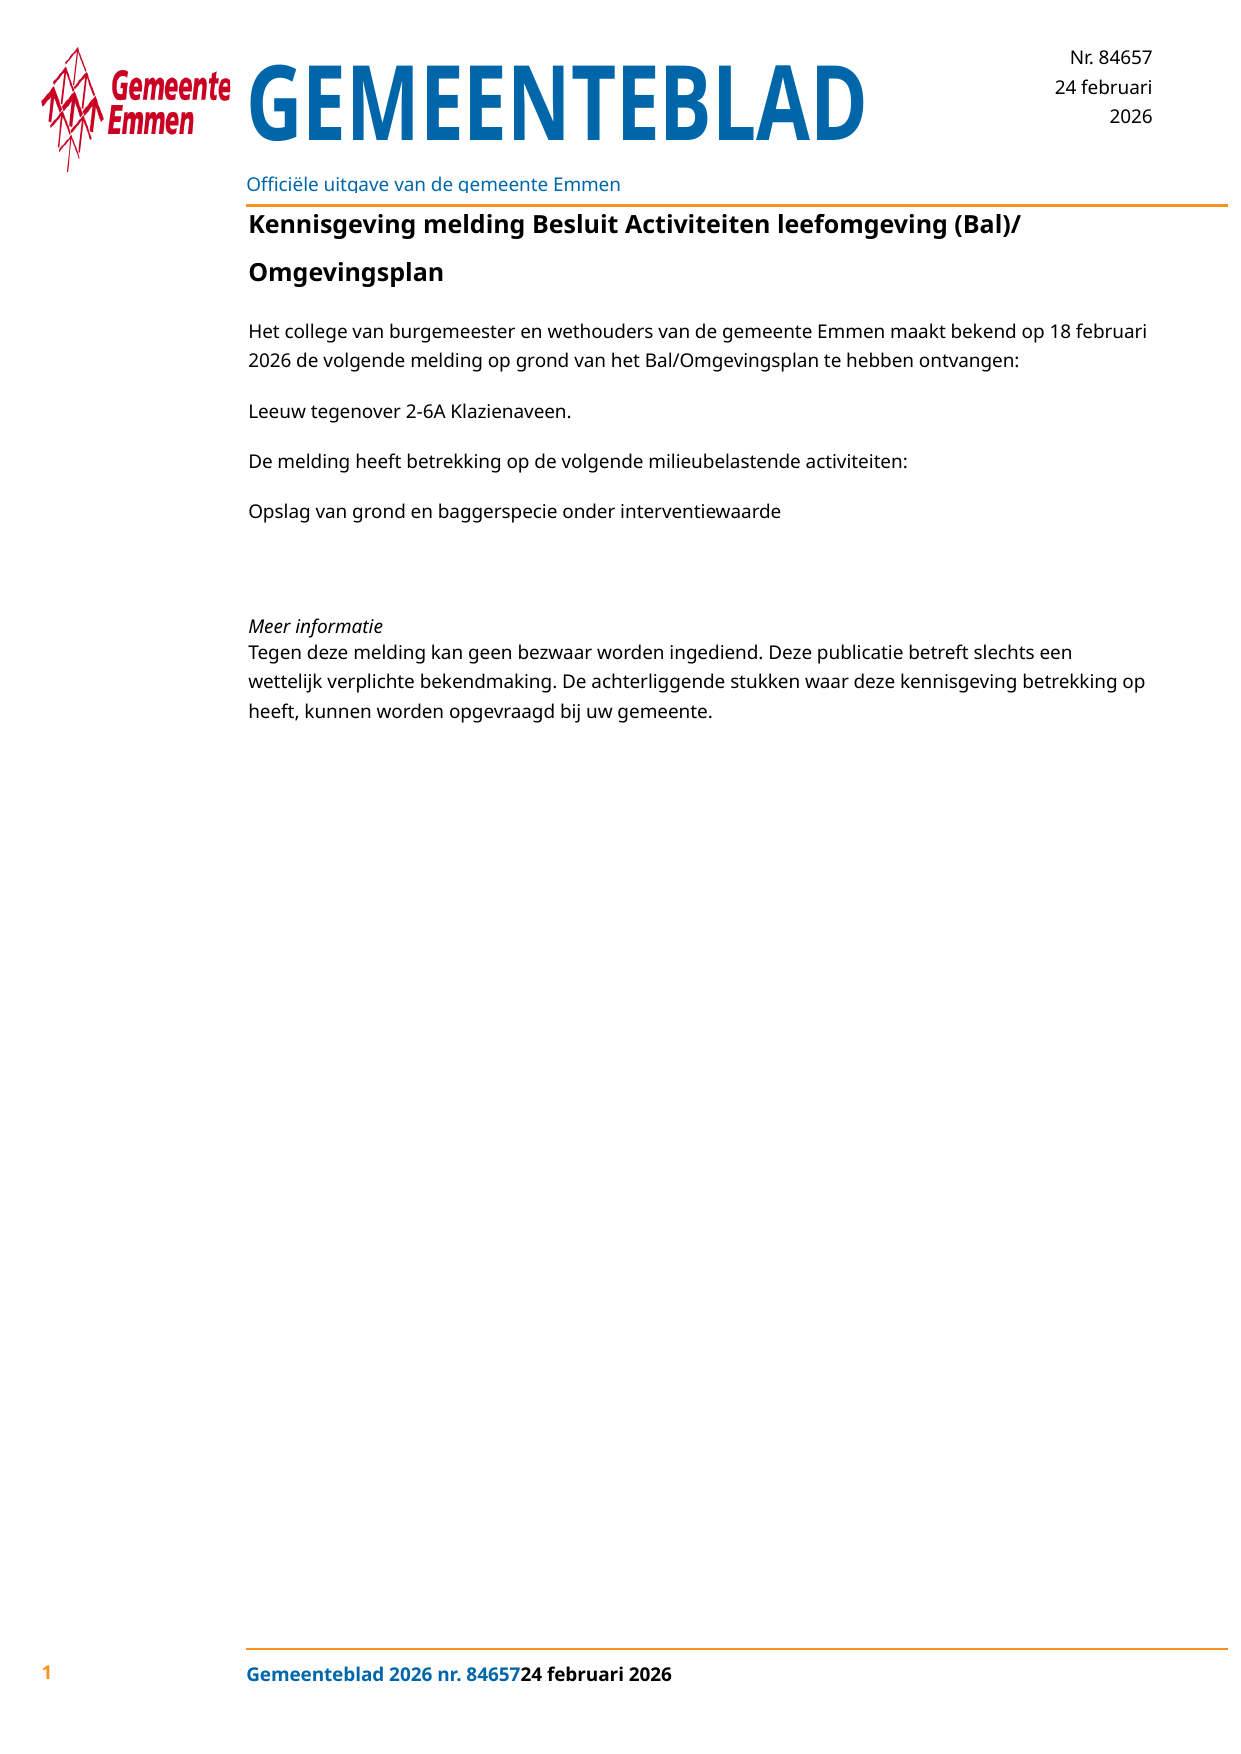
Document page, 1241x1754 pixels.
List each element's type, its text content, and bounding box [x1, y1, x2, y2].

text Tegen deze melding kan geen bezwaar worden ingediend. Deze publicatie betreft slechts een wettelijk verplichte bekendmaking. De achterliggende stukken waar deze kennisgeving betrekking op heeft, kunnen worden opgevraagd bij uw gemeente. [248, 639, 1152, 724]
text Opslag van grond en baggerspecie onder interventiewaarde [248, 499, 1152, 524]
text De melding heeft betrekking op de volgende milieubelastende activiteiten: [248, 448, 1152, 474]
text Kennisgeving melding Besluit Activiteiten leefomgeving (Bal)/ Omgevingsplan [248, 207, 1152, 288]
picture [41, 47, 231, 172]
text Meer informatie [248, 613, 1152, 639]
text Het college van burgemeester en wethouders van de gemeente Emmen maakt bekend op 18 februari 2026 de volgende melding op grond van het Bal/Omgevingsplan te hebben ontvangen: [248, 318, 1152, 373]
text Leeuw tegenover 2-6A Klazienaveen. [248, 398, 1152, 424]
